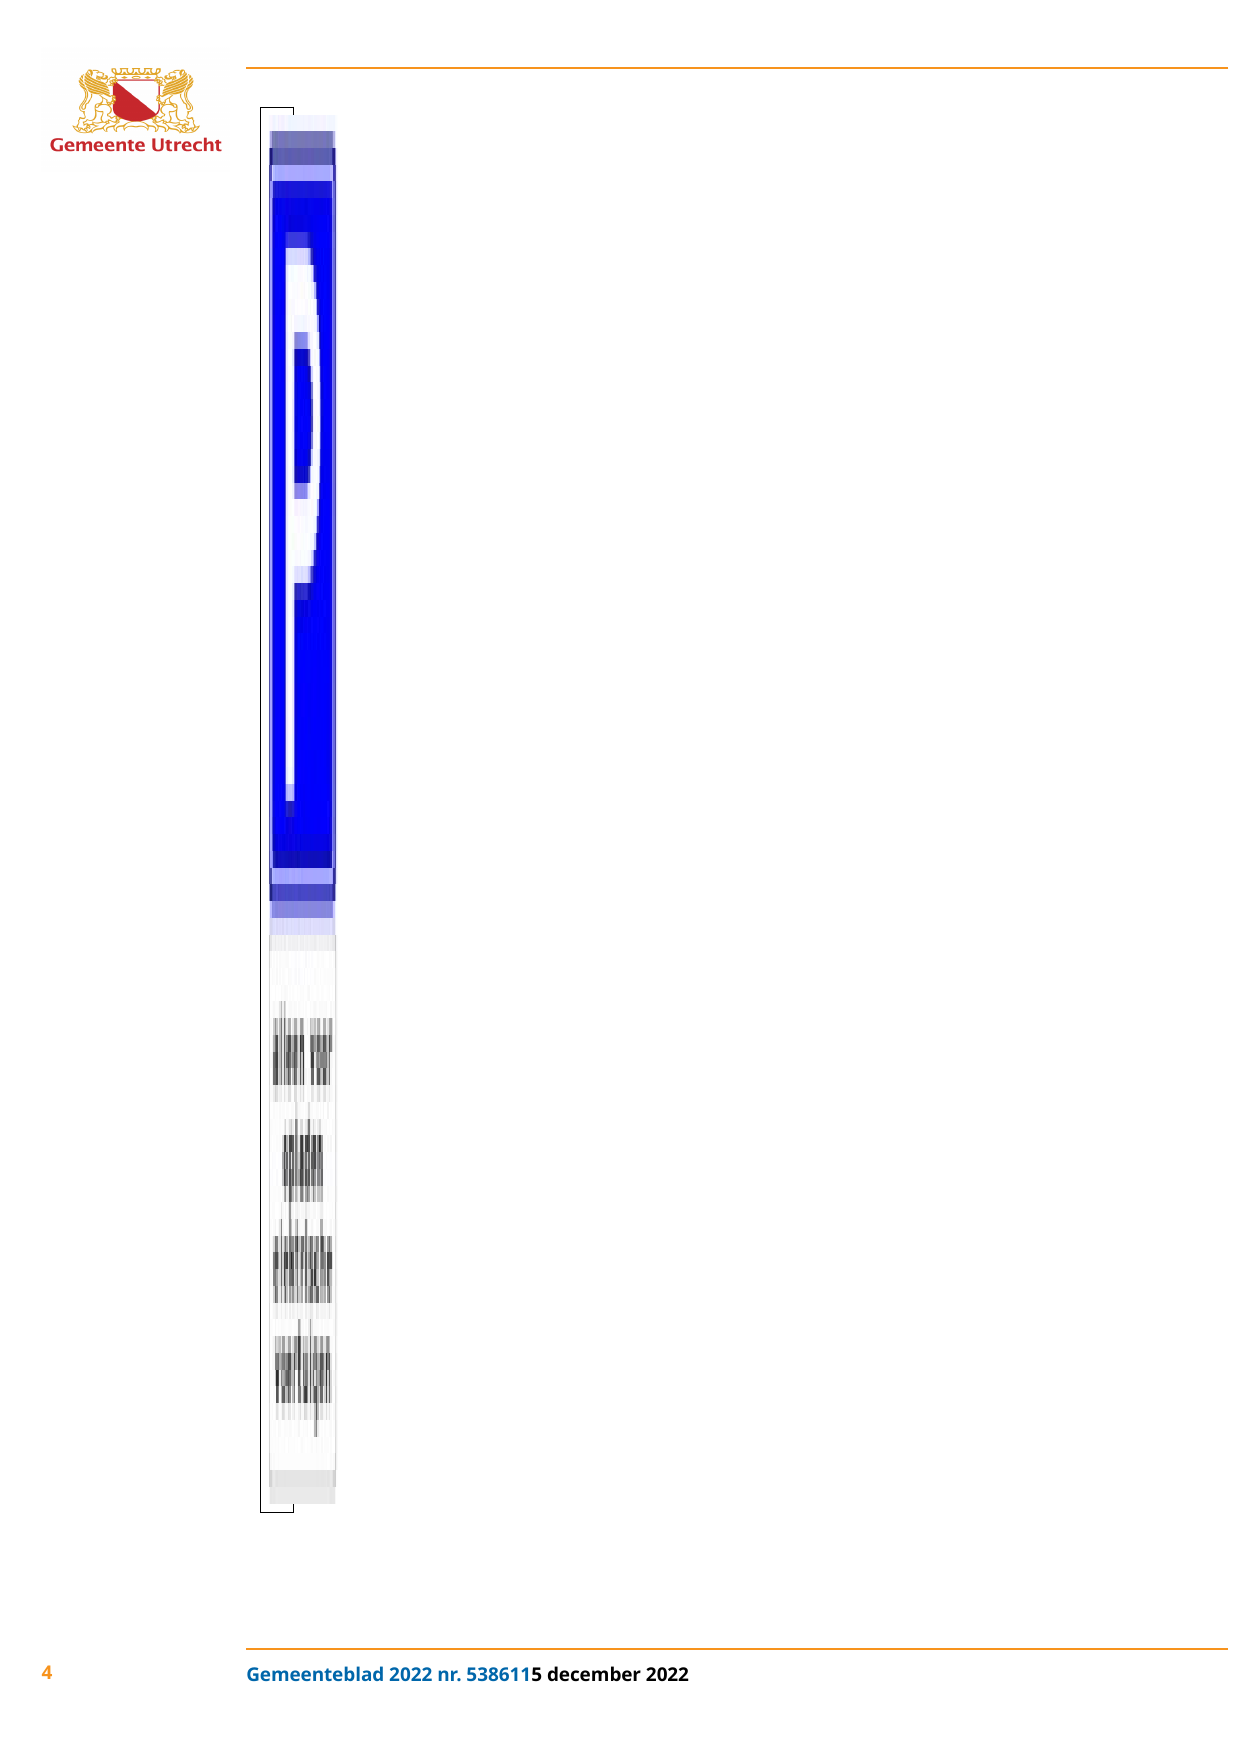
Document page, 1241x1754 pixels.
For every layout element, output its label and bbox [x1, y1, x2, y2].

picture [41, 47, 231, 172]
picture [268, 115, 338, 1504]
